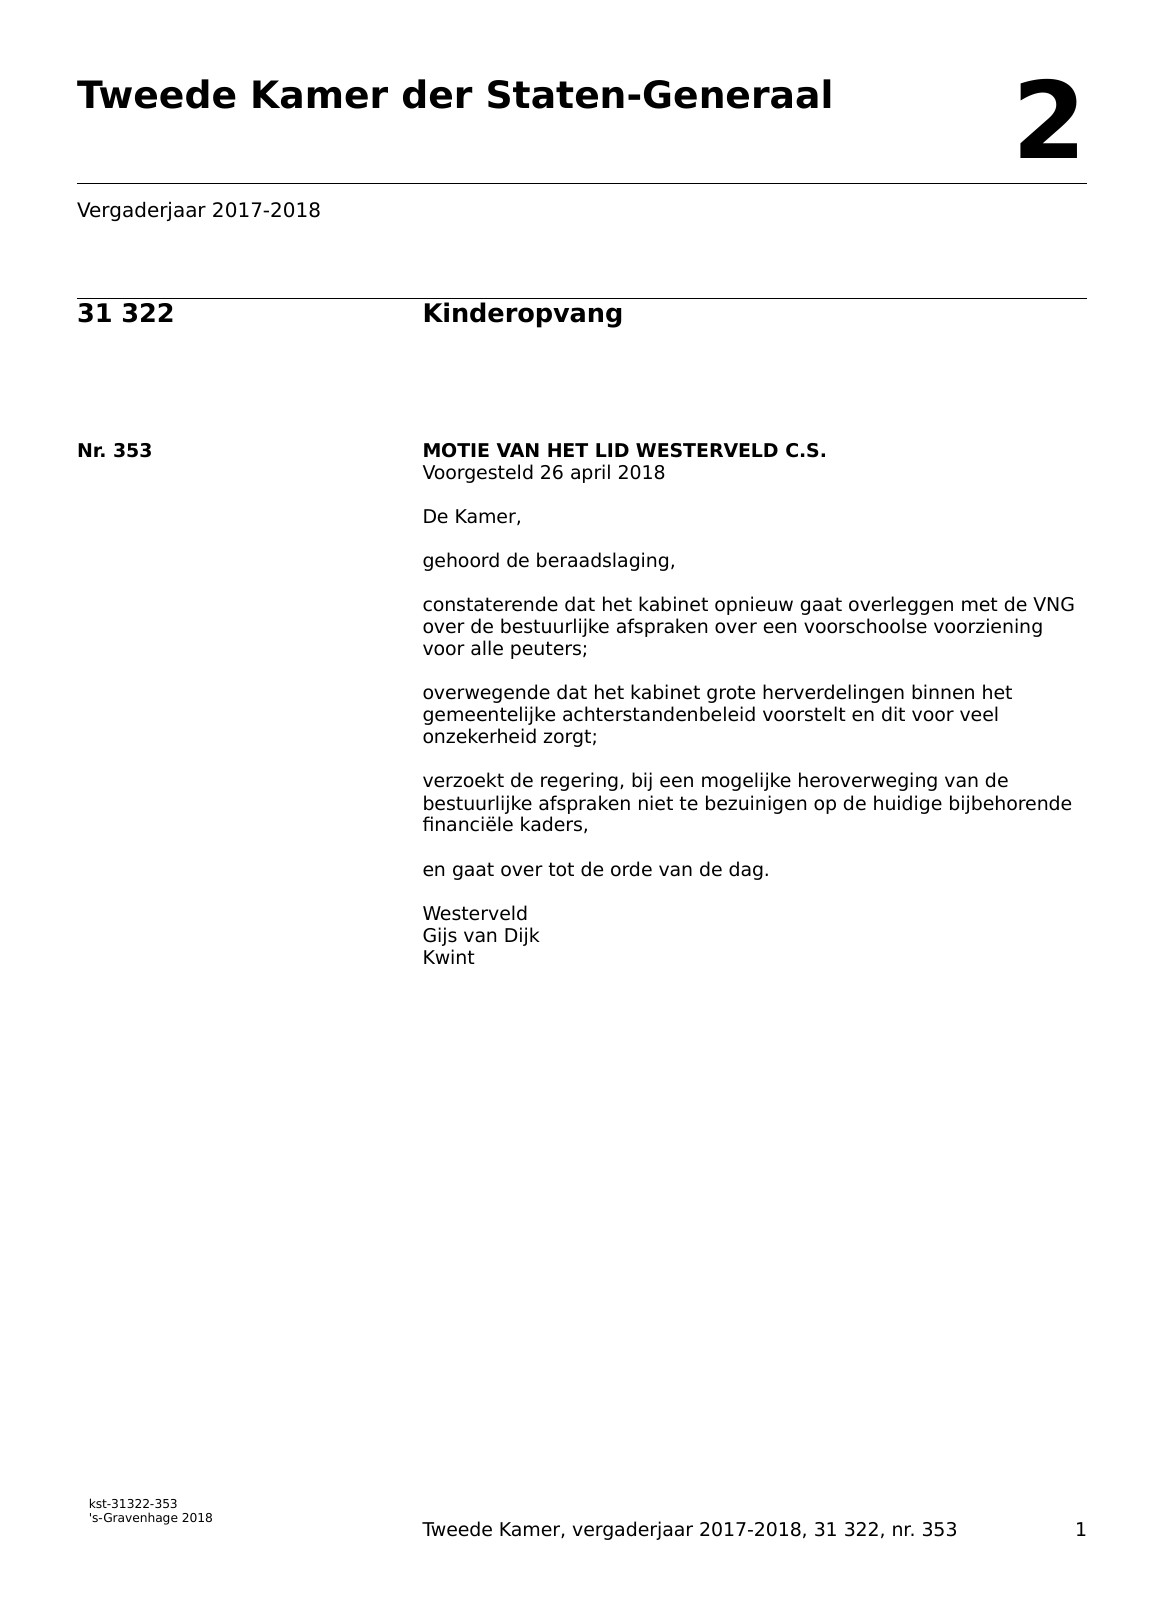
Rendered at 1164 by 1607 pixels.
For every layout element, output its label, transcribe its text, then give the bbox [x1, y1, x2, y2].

text De Kamer, [422, 506, 1087, 528]
text kst-31322-353 [88, 1497, 323, 1511]
table_header 2 [886, 59, 1087, 183]
text Kwint [422, 947, 1087, 969]
text overwegende dat het kabinet grote herverdelingen binnen het gemeentelijke achterstandenbeleid voorstelt en dit voor veel onzekerheid zorgt; [422, 682, 1087, 748]
text gehoord de beraadslaging, [422, 550, 1087, 572]
subtitle Nr. 353 MOTIE VAN HET LID WESTERVELD C.S. [77, 440, 1087, 462]
table_cell Vergaderjaar 2017-2018 [77, 184, 1087, 298]
table_header Tweede Kamer der Staten-Generaal [77, 59, 886, 183]
text Voorgesteld 26 april 2018 [422, 462, 1087, 484]
text Westerveld [422, 903, 1087, 925]
text verzoekt de regering, bij een mogelijke heroverweging van de bestuurlijke afspraken niet te bezuinigen op de huidige bijbehorende financiële kaders, [422, 770, 1087, 836]
text en gaat over tot de orde van de dag. [422, 858, 1087, 881]
subtitle 31 322 Kinderopvang [77, 299, 1087, 329]
text Gijs van Dijk [422, 925, 1087, 947]
text constaterende dat het kabinet opnieuw gaat overleggen met de VNG over de bestuurlijke afspraken over een voorschoolse voorziening voor alle peuters; [422, 594, 1087, 660]
text 's-Gravenhage 2018 [88, 1511, 323, 1525]
